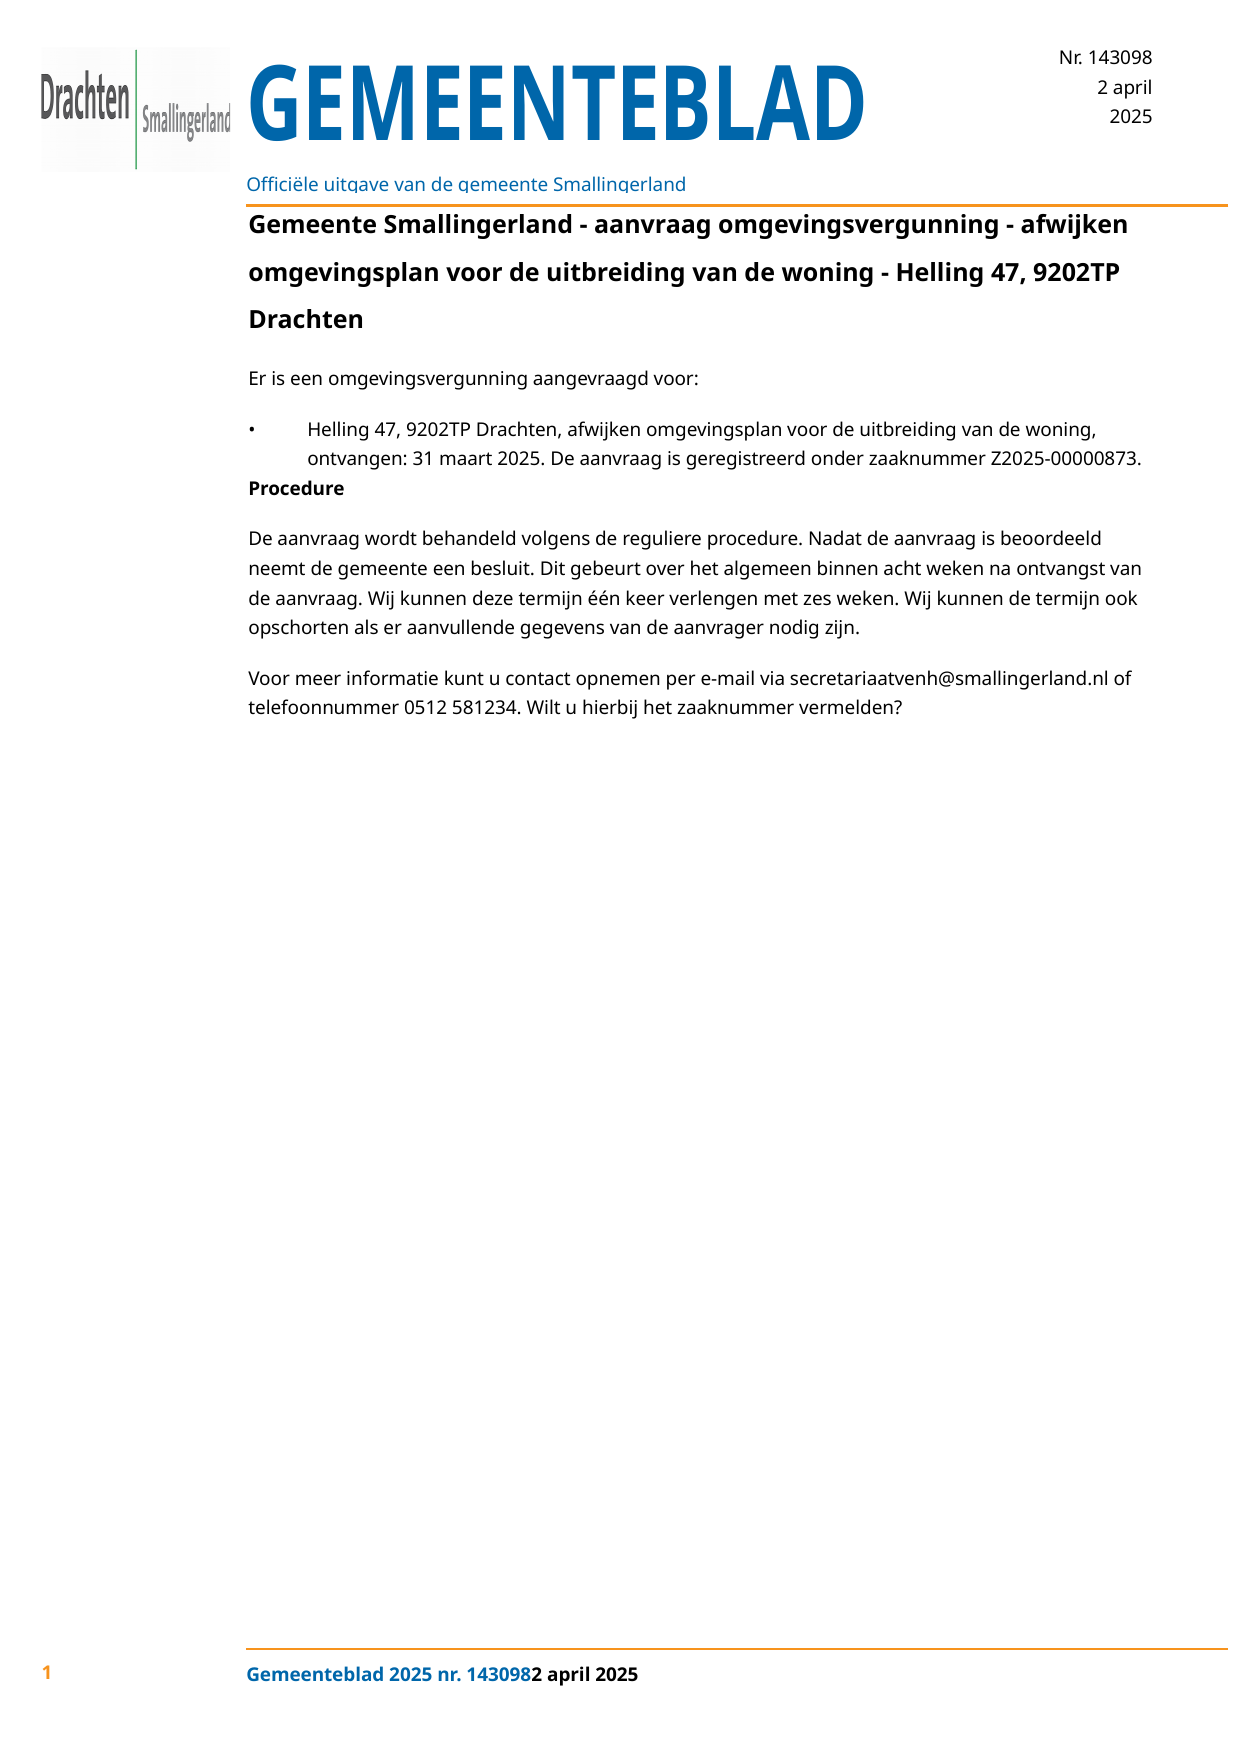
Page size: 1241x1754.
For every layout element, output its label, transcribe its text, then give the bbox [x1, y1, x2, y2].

list Helling 47, 9202TP Drachten, afwijken omgevingsplan voor de uitbreiding van de woning, ontvangen: 31 maart 2025. De aanvraag is geregistreerd onder zaaknummer Z2025-00000873. [248, 416, 1152, 471]
text Procedure [248, 475, 1152, 501]
text Gemeente Smallingerland - aanvraag omgevingsvergunning - afwijken omgevingsplan voor de uitbreiding van de woning - Helling 47, 9202TP Drachten [248, 207, 1152, 336]
text Er is een omgevingsvergunning aangevraagd voor: [248, 366, 1152, 391]
picture [41, 47, 231, 172]
text De aanvraag wordt behandeld volgens de reguliere procedure. Nadat de aanvraag is beoordeeld neemt de gemeente een besluit. Dit gebeurt over het algemeen binnen acht weken na ontvangst van de aanvraag. Wij kunnen deze termijn één keer verlengen met zes weken. Wij kunnen de termijn ook opschorten als er aanvullende gegevens van de aanvrager nodig zijn. [248, 526, 1152, 640]
text Voor meer informatie kunt u contact opnemen per e-mail via secretariaatvenh@smallingerland.nl of telefoonnummer 0512 581234. Wilt u hierbij het zaaknummer vermelden? [248, 665, 1152, 720]
